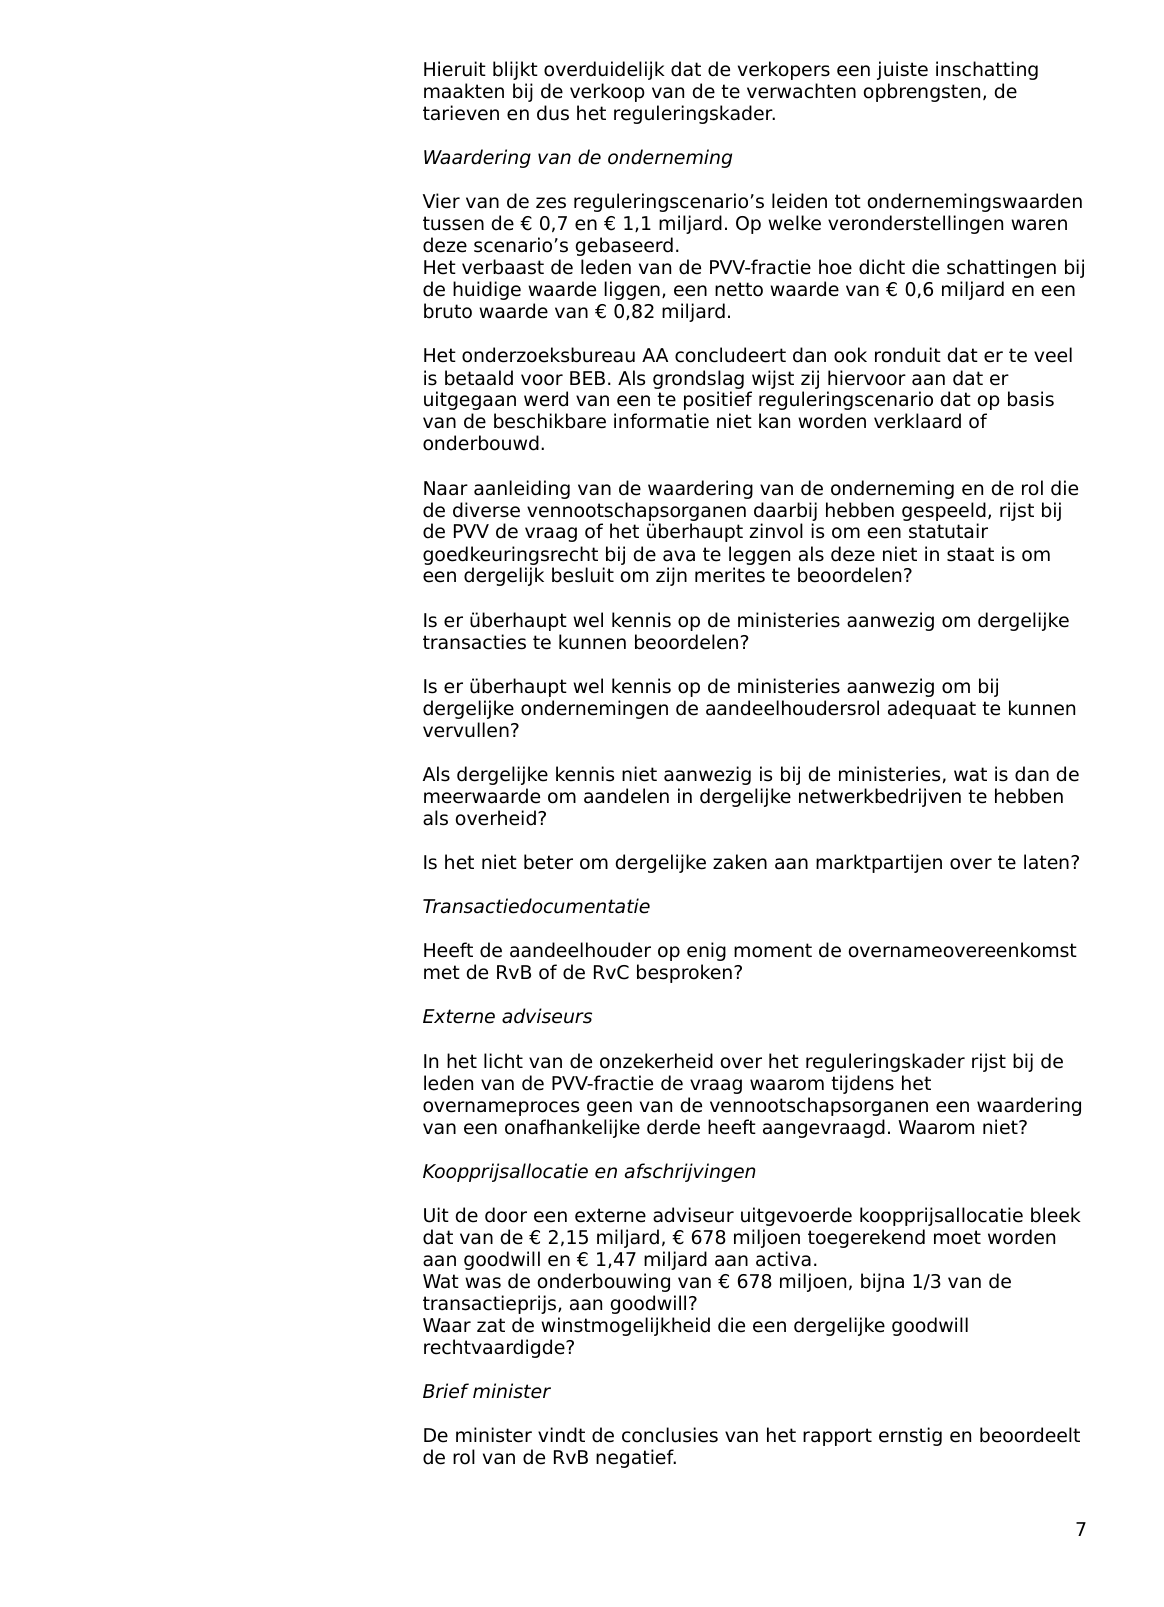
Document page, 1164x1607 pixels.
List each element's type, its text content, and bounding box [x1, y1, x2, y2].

text Wat was de onderbouwing van € 678 miljoen, bijna 1/3 van de transactieprijs, aan goodwill? [422, 1271, 1087, 1315]
text Hieruit blijkt overduidelijk dat de verkopers een juiste inschatting maakten bij de verkoop van de te verwachten opbrengsten, de tarieven en dus het reguleringskader. [422, 59, 1087, 125]
text Uit de door een externe adviseur uitgevoerde koopprijsallocatie bleek dat van de € 2,15 miljard, € 678 miljoen toegerekend moet worden aan goodwill en € 1,47 miljard aan activa. [422, 1205, 1087, 1271]
text Heeft de aandeelhouder op enig moment de overnameovereenkomst met de RvB of de RvC besproken? [422, 940, 1087, 984]
text De minister vindt de conclusies van het rapport ernstig en beoordeelt de rol van de RvB negatief. [422, 1425, 1087, 1469]
text Is het niet beter om dergelijke zaken aan marktpartijen over te laten? [422, 852, 1087, 874]
subtitle Externe adviseurs [422, 1006, 1087, 1028]
text Vier van de zes reguleringscenario’s leiden tot ondernemingswaarden tussen de € 0,7 en € 1,1 miljard. Op welke veronderstellingen waren deze scenario’s gebaseerd. [422, 191, 1087, 257]
text Naar aanleiding van de waardering van de onderneming en de rol die de diverse vennootschapsorganen daarbij hebben gespeeld, rijst bij de PVV de vraag of het überhaupt zinvol is om een statutair goedkeuringsrecht bij de ava te leggen als deze niet in staat is om een dergelijk besluit om zijn merites te beoordelen? [422, 477, 1087, 587]
text Het onderzoeksbureau AA concludeert dan ook ronduit dat er te veel is betaald voor BEB. Als grondslag wijst zij hiervoor aan dat er uitgegaan werd van een te positief reguleringscenario dat op basis van de beschikbare informatie niet kan worden verklaard of onderbouwd. [422, 345, 1087, 455]
subtitle Waardering van de onderneming [422, 147, 1087, 169]
text Waar zat de winstmogelijkheid die een dergelijke goodwill rechtvaardigde? [422, 1315, 1087, 1359]
text Is er überhaupt wel kennis op de ministeries aanwezig om dergelijke transacties te kunnen beoordelen? [422, 609, 1087, 653]
text In het licht van de onzekerheid over het reguleringskader rijst bij de leden van de PVV-fractie de vraag waarom tijdens het overnameproces geen van de vennootschapsorganen een waardering van een onafhankelijke derde heeft aangevraagd. Waarom niet? [422, 1051, 1087, 1138]
text Het verbaast de leden van de PVV-fractie hoe dicht die schattingen bij de huidige waarde liggen, een netto waarde van € 0,6 miljard en een bruto waarde van € 0,82 miljard. [422, 257, 1087, 323]
subtitle Koopprijsallocatie en afschrijvingen [422, 1161, 1087, 1183]
subtitle Transactiedocumentatie [422, 896, 1087, 918]
subtitle Brief minister [422, 1381, 1087, 1403]
text Is er überhaupt wel kennis op de ministeries aanwezig om bij dergelijke ondernemingen de aandeelhoudersrol adequaat te kunnen vervullen? [422, 676, 1087, 742]
text Als dergelijke kennis niet aanwezig is bij de ministeries, wat is dan de meerwaarde om aandelen in dergelijke netwerkbedrijven te hebben als overheid? [422, 764, 1087, 830]
